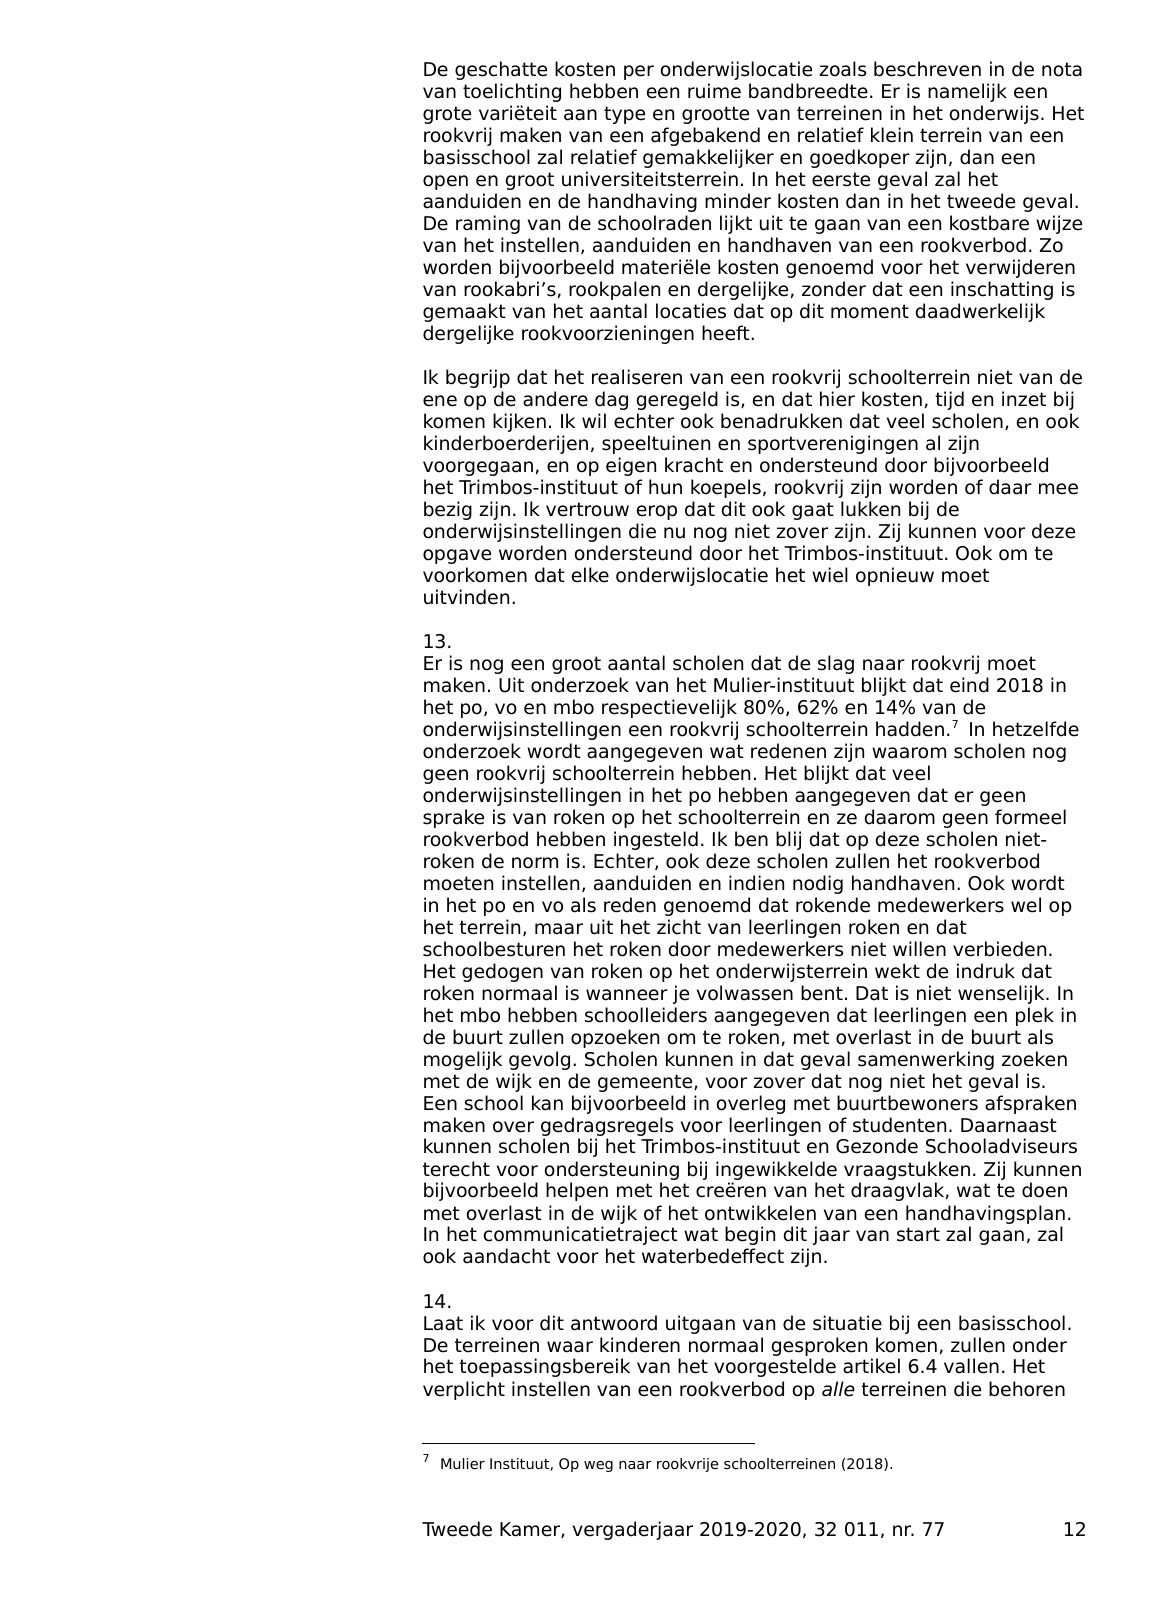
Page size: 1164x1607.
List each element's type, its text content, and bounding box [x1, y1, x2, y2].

text Laat ik voor dit antwoord uitgaan van de situatie bij een basisschool. De terreinen waar kinderen normaal gesproken komen, zullen onder het toepassingsbereik van het voorgestelde artikel 6.4 vallen. Het verplicht instellen van een rookverbod op alle terreinen die behoren [422, 1312, 1087, 1400]
text De geschatte kosten per onderwijslocatie zoals beschreven in de nota van toelichting hebben een ruime bandbreedte. Er is namelijk een grote variëteit aan type en grootte van terreinen in het onderwijs. Het rookvrij maken van een afgebakend en relatief klein terrein van een basisschool zal relatief gemakkelijker en goedkoper zijn, dan een open en groot universiteitsterrein. In het eerste geval zal het aanduiden en de handhaving minder kosten dan in het tweede geval. De raming van de schoolraden lijkt uit te gaan van een kostbare wijze van het instellen, aanduiden en handhaven van een rookverbod. Zo worden bijvoorbeeld materiële kosten genoemd voor het verwijderen van rookabri’s, rookpalen en dergelijke, zonder dat een inschatting is gemaakt van het aantal locaties dat op dit moment daadwerkelijk dergelijke rookvoorzieningen heeft. [422, 59, 1087, 345]
text Mulier Instituut, Op weg naar rookvrije schoolterreinen (2018). [422, 1452, 1087, 1474]
text Ik begrijp dat het realiseren van een rookvrij schoolterrein niet van de ene op de andere dag geregeld is, en dat hier kosten, tijd en inzet bij komen kijken. Ik wil echter ook benadrukken dat veel scholen, en ook kinderboerderijen, speeltuinen en sportverenigingen al zijn voorgegaan, en op eigen kracht en ondersteund door bijvoorbeeld het Trimbos-instituut of hun koepels, rookvrij zijn worden of daar mee bezig zijn. Ik vertrouw erop dat dit ook gaat lukken bij de onderwijsinstellingen die nu nog niet zover zijn. Zij kunnen voor deze opgave worden ondersteund door het Trimbos-instituut. Ook om te voorkomen dat elke onderwijslocatie het wiel opnieuw moet uitvinden. [422, 367, 1087, 609]
text 13. [422, 631, 1087, 653]
text 14. [422, 1291, 1087, 1312]
text Er is nog een groot aantal scholen dat de slag naar rookvrij moet maken. Uit onderzoek van het Mulier-instituut blijkt dat eind 2018 in het po, vo en mbo respectievelijk 80%, 62% en 14% van de onderwijsinstellingen een rookvrij schoolterrein hadden. In hetzelfde onderzoek wordt aangegeven wat redenen zijn waarom scholen nog geen rookvrij schoolterrein hebben. Het blijkt dat veel onderwijsinstellingen in het po hebben aangegeven dat er geen sprake is van roken op het schoolterrein en ze daarom geen formeel rookverbod hebben ingesteld. Ik ben blij dat op deze scholen niet-roken de norm is. Echter, ook deze scholen zullen het rookverbod moeten instellen, aanduiden en indien nodig handhaven. Ook wordt in het po en vo als reden genoemd dat rokende medewerkers wel op het terrein, maar uit het zicht van leerlingen roken en dat schoolbesturen het roken door medewerkers niet willen verbieden. Het gedogen van roken op het onderwijsterrein wekt de indruk dat roken normaal is wanneer je volwassen bent. Dat is niet wenselijk. In het mbo hebben schoolleiders aangegeven dat leerlingen een plek in de buurt zullen opzoeken om te roken, met overlast in de buurt als mogelijk gevolg. Scholen kunnen in dat geval samenwerking zoeken met de wijk en de gemeente, voor zover dat nog niet het geval is. Een school kan bijvoorbeeld in overleg met buurtbewoners afspraken maken over gedragsregels voor leerlingen of studenten. Daarnaast kunnen scholen bij het Trimbos-instituut en Gezonde Schooladviseurs terecht voor ondersteuning bij ingewikkelde vraagstukken. Zij kunnen bijvoorbeeld helpen met het creëren van het draagvlak, wat te doen met overlast in de wijk of het ontwikkelen van een handhavingsplan. In het communicatietraject wat begin dit jaar van start zal gaan, zal ook aandacht voor het waterbedeffect zijn. [422, 653, 1087, 1268]
